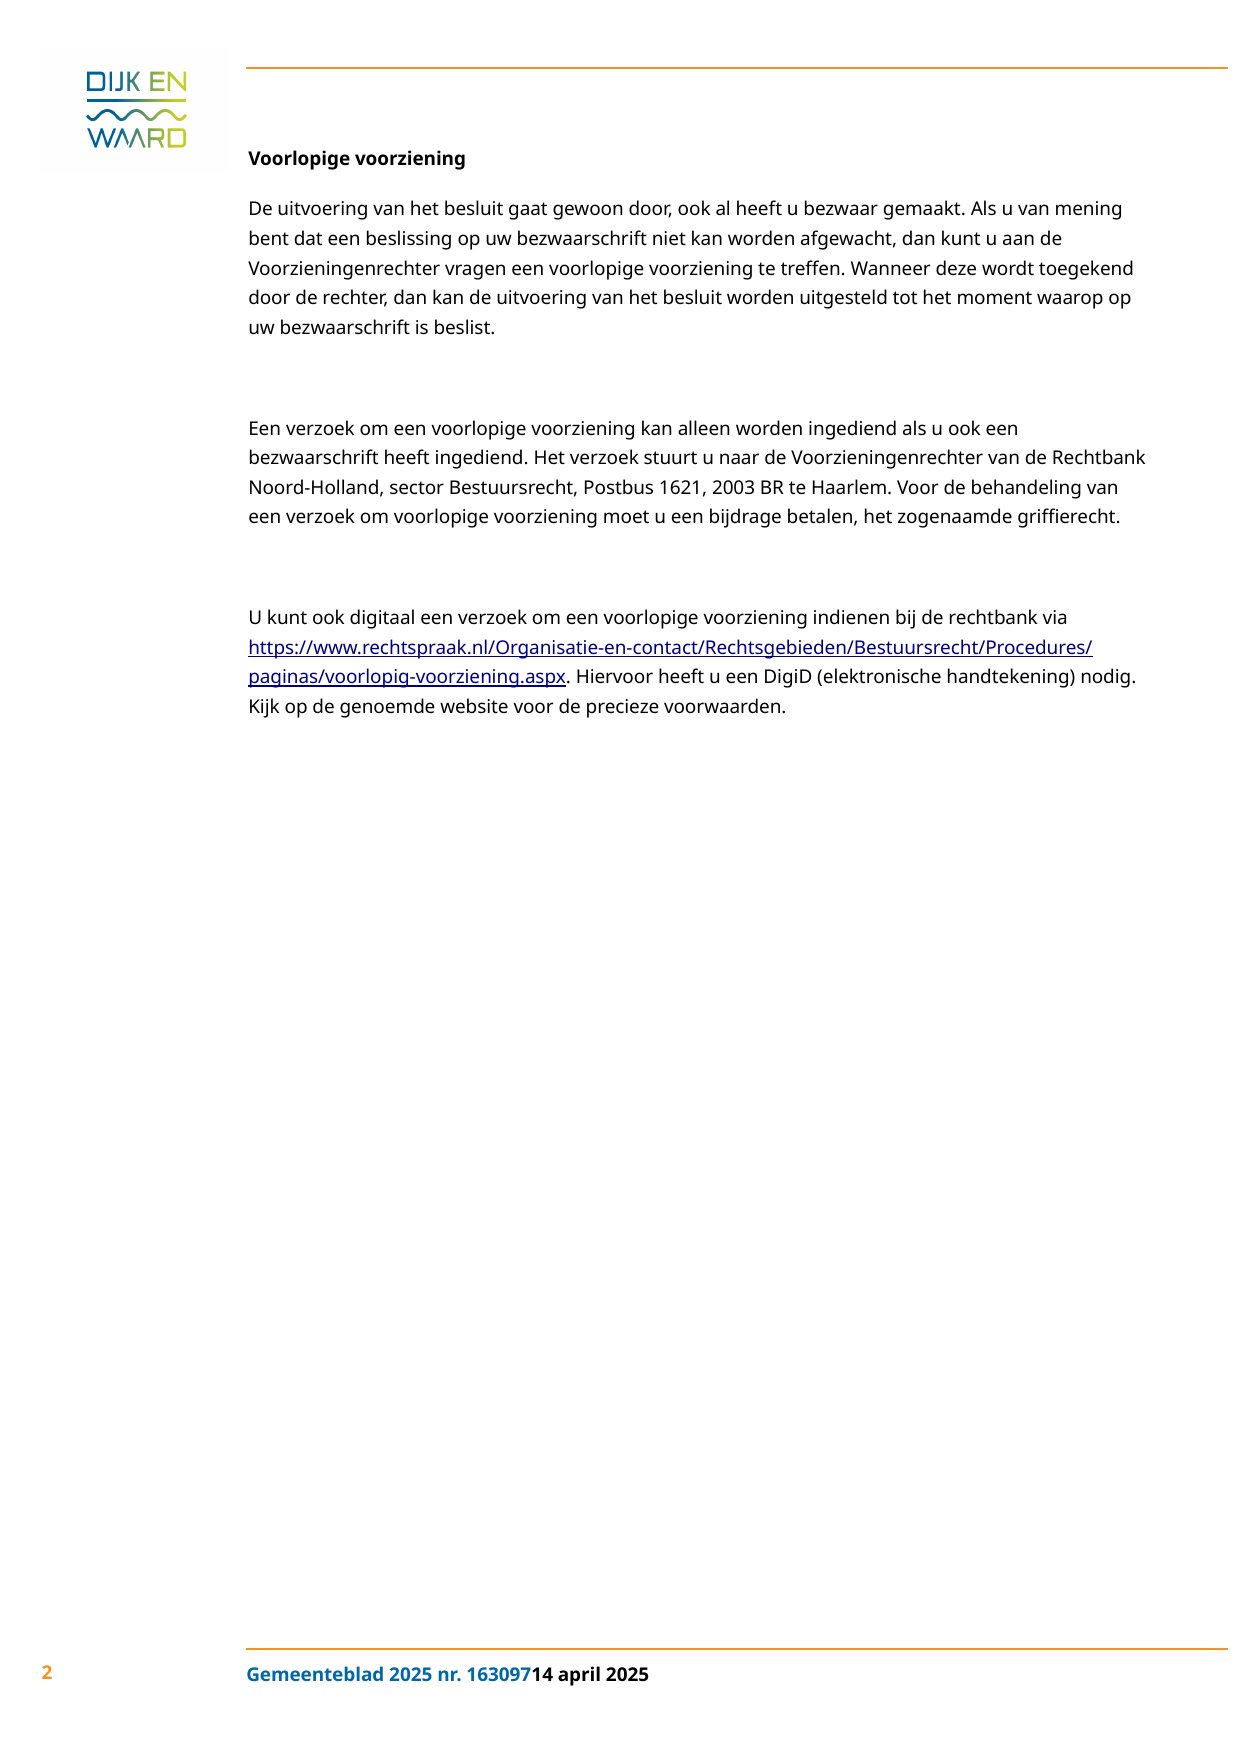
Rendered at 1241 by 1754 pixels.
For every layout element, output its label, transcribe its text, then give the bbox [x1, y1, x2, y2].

text Een verzoek om een voorlopige voorziening kan alleen worden ingediend als u ook een bezwaarschrift heeft ingediend. Het verzoek stuurt u naar de Voorzieningenrechter van de Rechtbank Noord-Holland, sector Bestuursrecht, Postbus 1621, 2003 BR te Haarlem. Voor de behandeling van een verzoek om voorlopige voorziening moet u een bijdrage betalen, het zogenaamde griffierecht. [248, 415, 1152, 529]
picture [41, 47, 231, 172]
text U kunt ook digitaal een verzoek om een voorlopige voorziening indienen bij de rechtbank via https://www.rechtspraak.nl/Organisatie-en-contact/Rechtsgebieden/Bestuursrecht/Procedures/paginas/voorlopig-voorziening.aspx. Hiervoor heeft u een DigiD (elektronische handtekening) nodig. Kijk op de genoemde website voor de precieze voorwaarden. [248, 604, 1152, 719]
text Voorlopige voorziening [248, 145, 1152, 171]
text De uitvoering van het besluit gaat gewoon door, ook al heeft u bezwaar gemaakt. Als u van mening bent dat een beslissing op uw bezwaarschrift niet kan worden afgewacht, dan kunt u aan de Voorzieningenrechter vragen een voorlopige voorziening te treffen. Wanneer deze wordt toegekend door de rechter, dan kan de uitvoering van het besluit worden uitgesteld tot het moment waarop op uw bezwaarschrift is beslist. [248, 196, 1152, 340]
